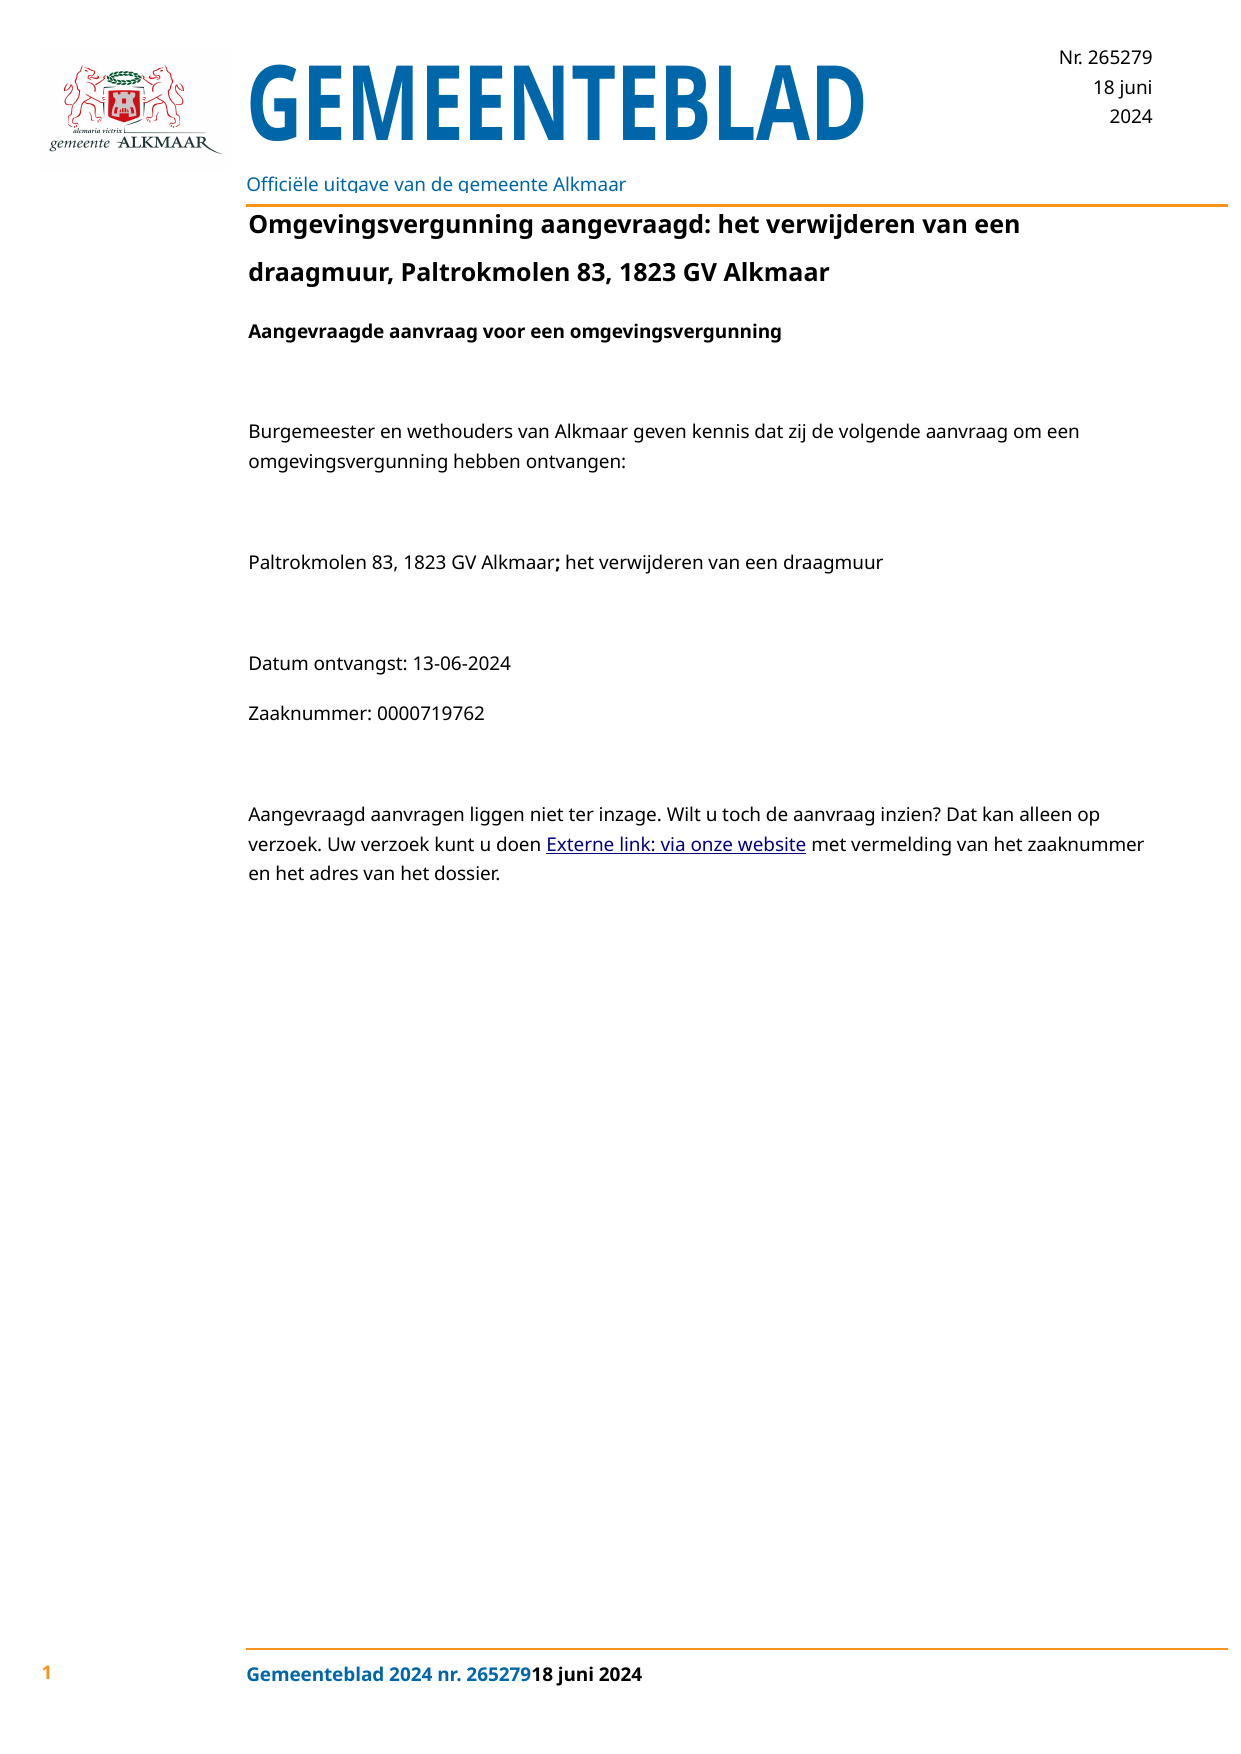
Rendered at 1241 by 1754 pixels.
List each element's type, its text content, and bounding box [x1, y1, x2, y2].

text Aangevraagde aanvraag voor een omgevingsvergunning [248, 318, 1152, 344]
picture [41, 47, 231, 172]
text Paltrokmolen 83, 1823 GV Alkmaar; het verwijderen van een draagmuur [248, 549, 1152, 575]
text Zaaknummer: 0000719762 [248, 700, 1152, 726]
text Aangevraagd aanvragen liggen niet ter inzage. Wilt u toch de aanvraag inzien? Dat kan alleen op verzoek. Uw verzoek kunt u doen Externe link: via onze website met vermelding van het zaaknummer en het adres van het dossier. [248, 801, 1152, 886]
text Burgemeester en wethouders van Alkmaar geven kennis dat zij de volgende aanvraag om een omgevingsvergunning hebben ontvangen: [248, 419, 1152, 474]
text Datum ontvangst: 13-06-2024 [248, 650, 1152, 676]
text Omgevingsvergunning aangevraagd: het verwijderen van een draagmuur, Paltrokmolen 83, 1823 GV Alkmaar [248, 207, 1152, 288]
